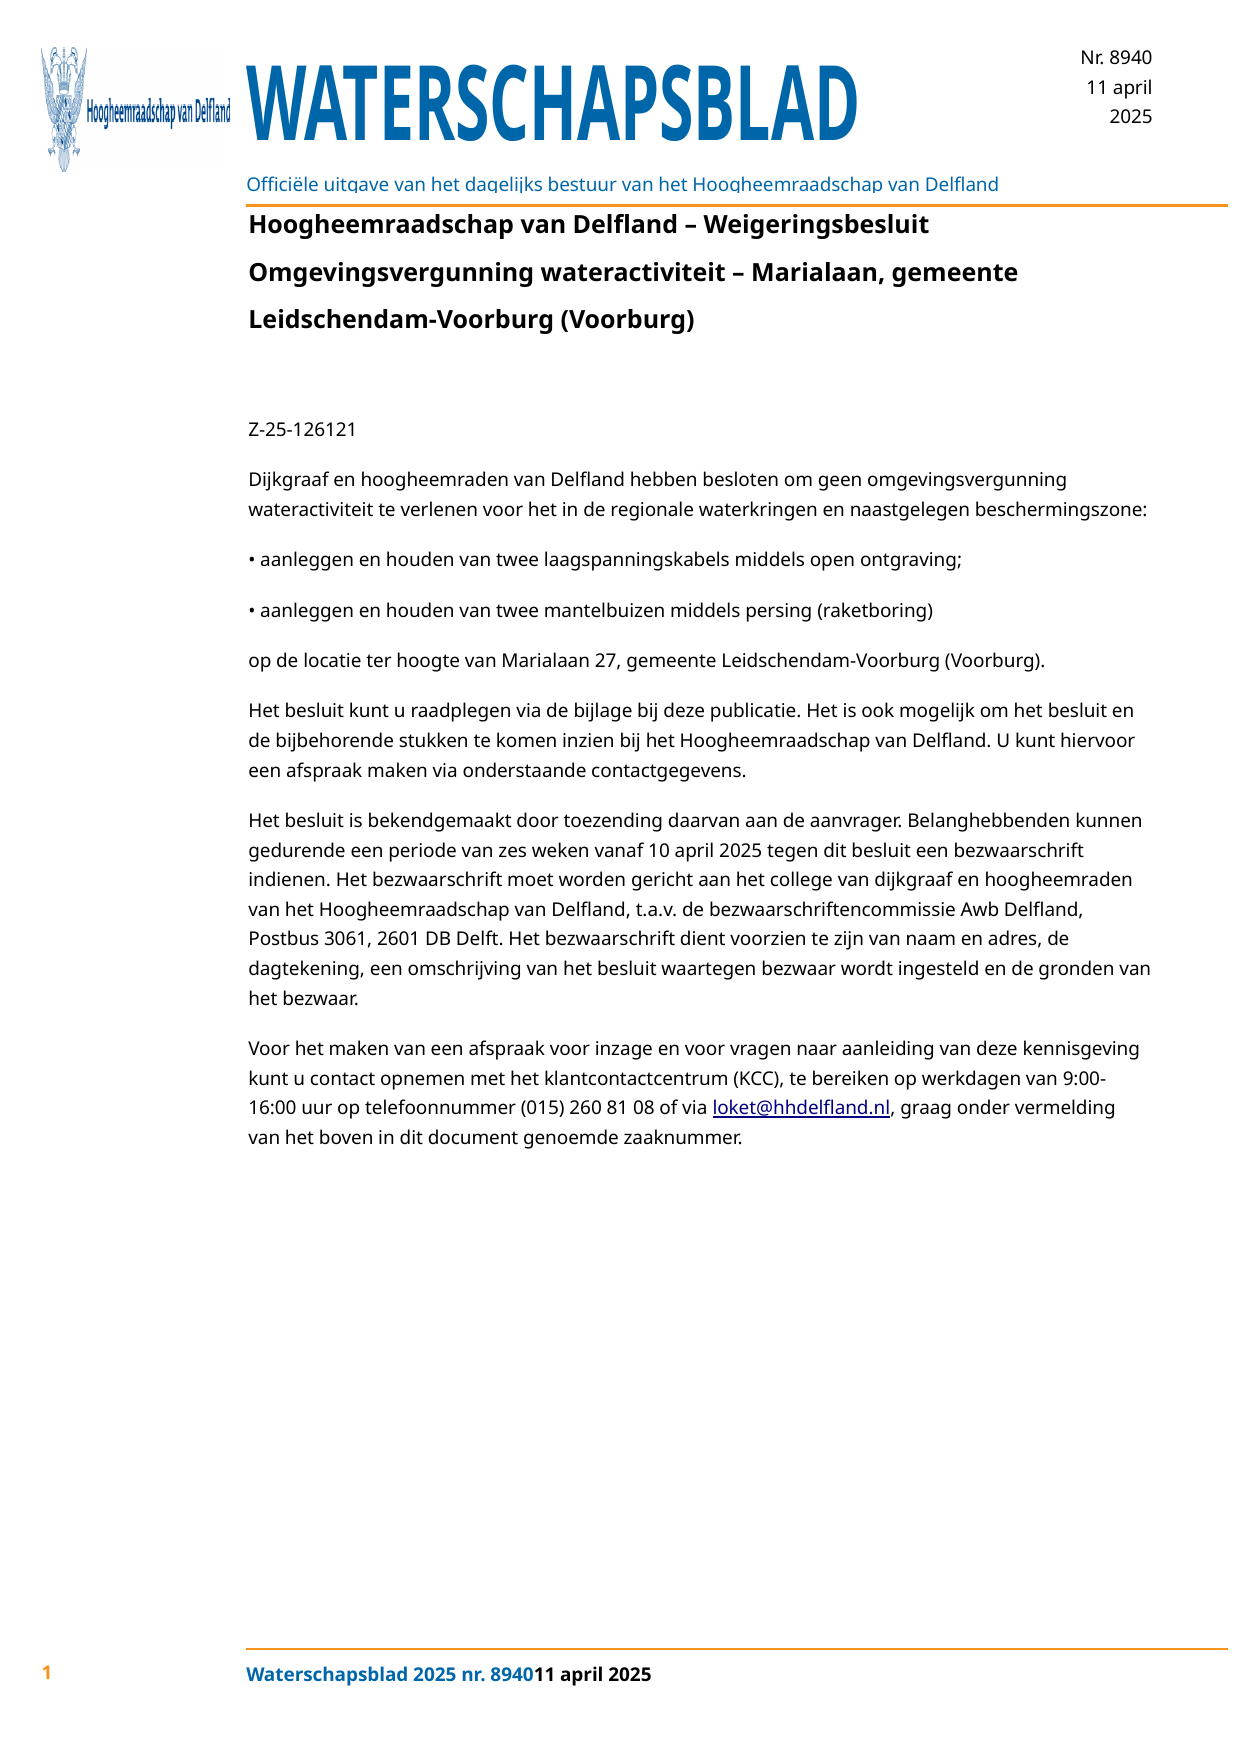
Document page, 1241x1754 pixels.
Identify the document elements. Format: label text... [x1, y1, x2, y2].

text Z-25-126121 [248, 416, 1152, 442]
text Voor het maken van een afspraak voor inzage en voor vragen naar aanleiding van deze kennisgeving kunt u contact opnemen met het klantcontactcentrum (KCC), te bereiken op werkdagen van 9:00-16:00 uur op telefoonnummer (015) 260 81 08 of via loket@hhdelfland.nl, graag onder vermelding van het boven in dit document genoemde zaaknummer. [248, 1035, 1152, 1149]
text • aanleggen en houden van twee laagspanningskabels middels open ontgraving; [248, 546, 1152, 572]
picture [41, 47, 231, 172]
text Het besluit is bekendgemaakt door toezending daarvan aan de aanvrager. Belanghebbenden kunnen gedurende een periode van zes weken vanaf 10 april 2025 tegen dit besluit een bezwaarschrift indienen. Het bezwaarschrift moet worden gericht aan het college van dijkgraaf en hoogheemraden van het Hoogheemraadschap van Delfland, t.a.v. de bezwaarschriftencommissie Awb Delfland, Postbus 3061, 2601 DB Delft. Het bezwaarschrift dient voorzien te zijn van naam en adres, de dagtekening, een omschrijving van het besluit waartegen bezwaar wordt ingesteld en de gronden van het bezwaar. [248, 807, 1152, 1010]
text Hoogheemraadschap van Delfland – Weigeringsbesluit Omgevingsvergunning wateractiviteit – Marialaan, gemeente Leidschendam-Voorburg (Voorburg) [248, 207, 1152, 336]
text • aanleggen en houden van twee mantelbuizen middels persing (raketboring) [248, 597, 1152, 622]
text op de locatie ter hoogte van Marialaan 27, gemeente Leidschendam-Voorburg (Voorburg). [248, 647, 1152, 673]
text Het besluit kunt u raadplegen via de bijlage bij deze publicatie. Het is ook mogelijk om het besluit en de bijbehorende stukken te komen inzien bij het Hoogheemraadschap van Delfland. U kunt hiervoor een afspraak maken via onderstaande contactgegevens. [248, 698, 1152, 782]
text Dijkgraaf en hoogheemraden van Delfland hebben besloten om geen omgevingsvergunning wateractiviteit te verlenen voor het in de regionale waterkringen en naastgelegen beschermingszone: [248, 466, 1152, 522]
